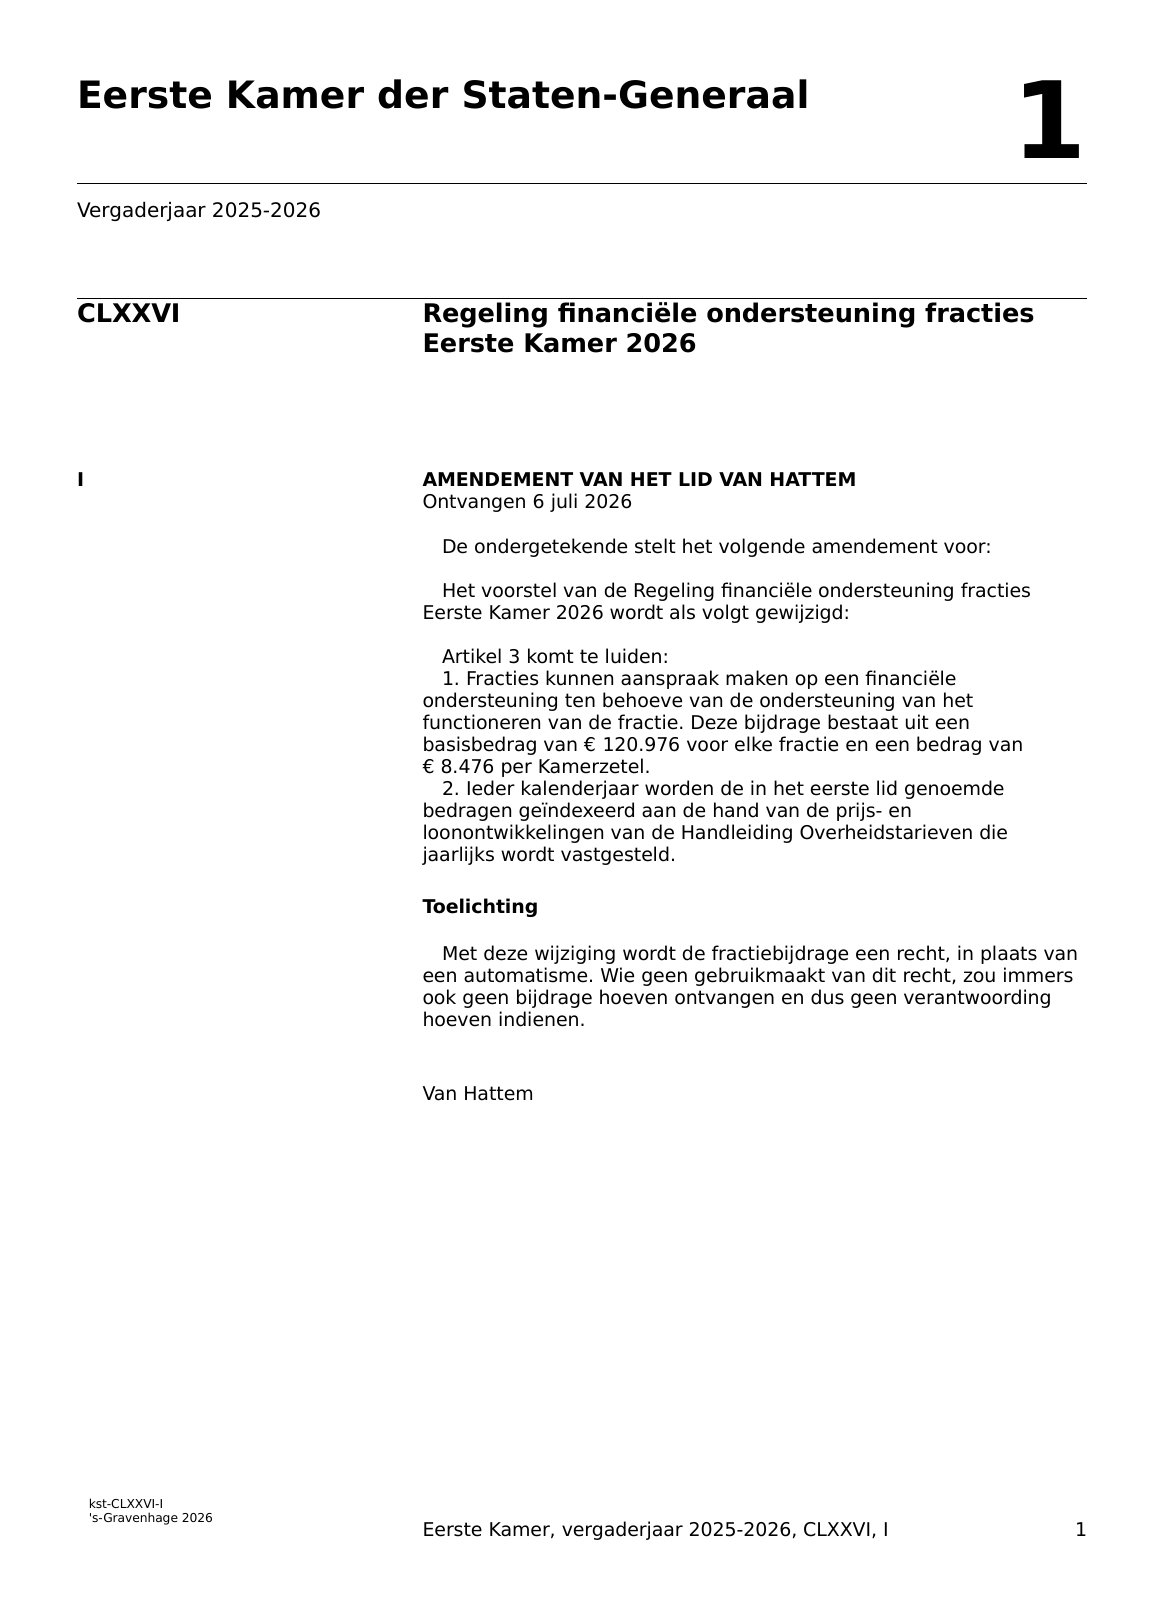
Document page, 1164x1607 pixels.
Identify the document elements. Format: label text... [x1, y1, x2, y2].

subtitle Toelichting [422, 896, 1087, 918]
text Ontvangen 6 juli 2026 [422, 491, 1087, 513]
text Het voorstel van de Regeling financiële ondersteuning fracties Eerste Kamer 2026 wordt als volgt gewijzigd: [422, 580, 1087, 624]
text 2. Ieder kalenderjaar worden de in het eerste lid genoemde bedragen geïndexeerd aan de hand van de prijs- en loonontwikkelingen van de Handleiding Overheidstarieven die jaarlijks wordt vastgesteld. [422, 778, 1087, 866]
text Met deze wijziging wordt de fractiebijdrage een recht, in plaats van een automatisme. Wie geen gebruikmaakt van dit recht, zou immers ook geen bijdrage hoeven ontvangen en dus geen verantwoording hoeven indienen. [422, 943, 1087, 1031]
text Artikel 3 komt te luiden: [422, 646, 1087, 668]
table_header 1 [886, 59, 1087, 183]
text Van Hattem [422, 1061, 1087, 1104]
text kst-CLXXVI-I [88, 1497, 323, 1511]
table_cell Vergaderjaar 2025-2026 [77, 184, 1087, 298]
subtitle I AMENDEMENT VAN HET LID VAN HATTEM [77, 469, 1087, 491]
subtitle CLXXVI Regeling financiële ondersteuning fracties Eerste Kamer 2026 [77, 299, 1087, 358]
text De ondergetekende stelt het volgende amendement voor: [422, 536, 1087, 557]
text 's-Gravenhage 2026 [88, 1511, 323, 1525]
table_header Eerste Kamer der Staten-Generaal [77, 59, 886, 183]
text 1. Fracties kunnen aanspraak maken op een financiële ondersteuning ten behoeve van de ondersteuning van het functioneren van de fractie. Deze bijdrage bestaat uit een basisbedrag van € 120.976 voor elke fractie en een bedrag van € 8.476 per Kamerzetel. [422, 668, 1087, 778]
